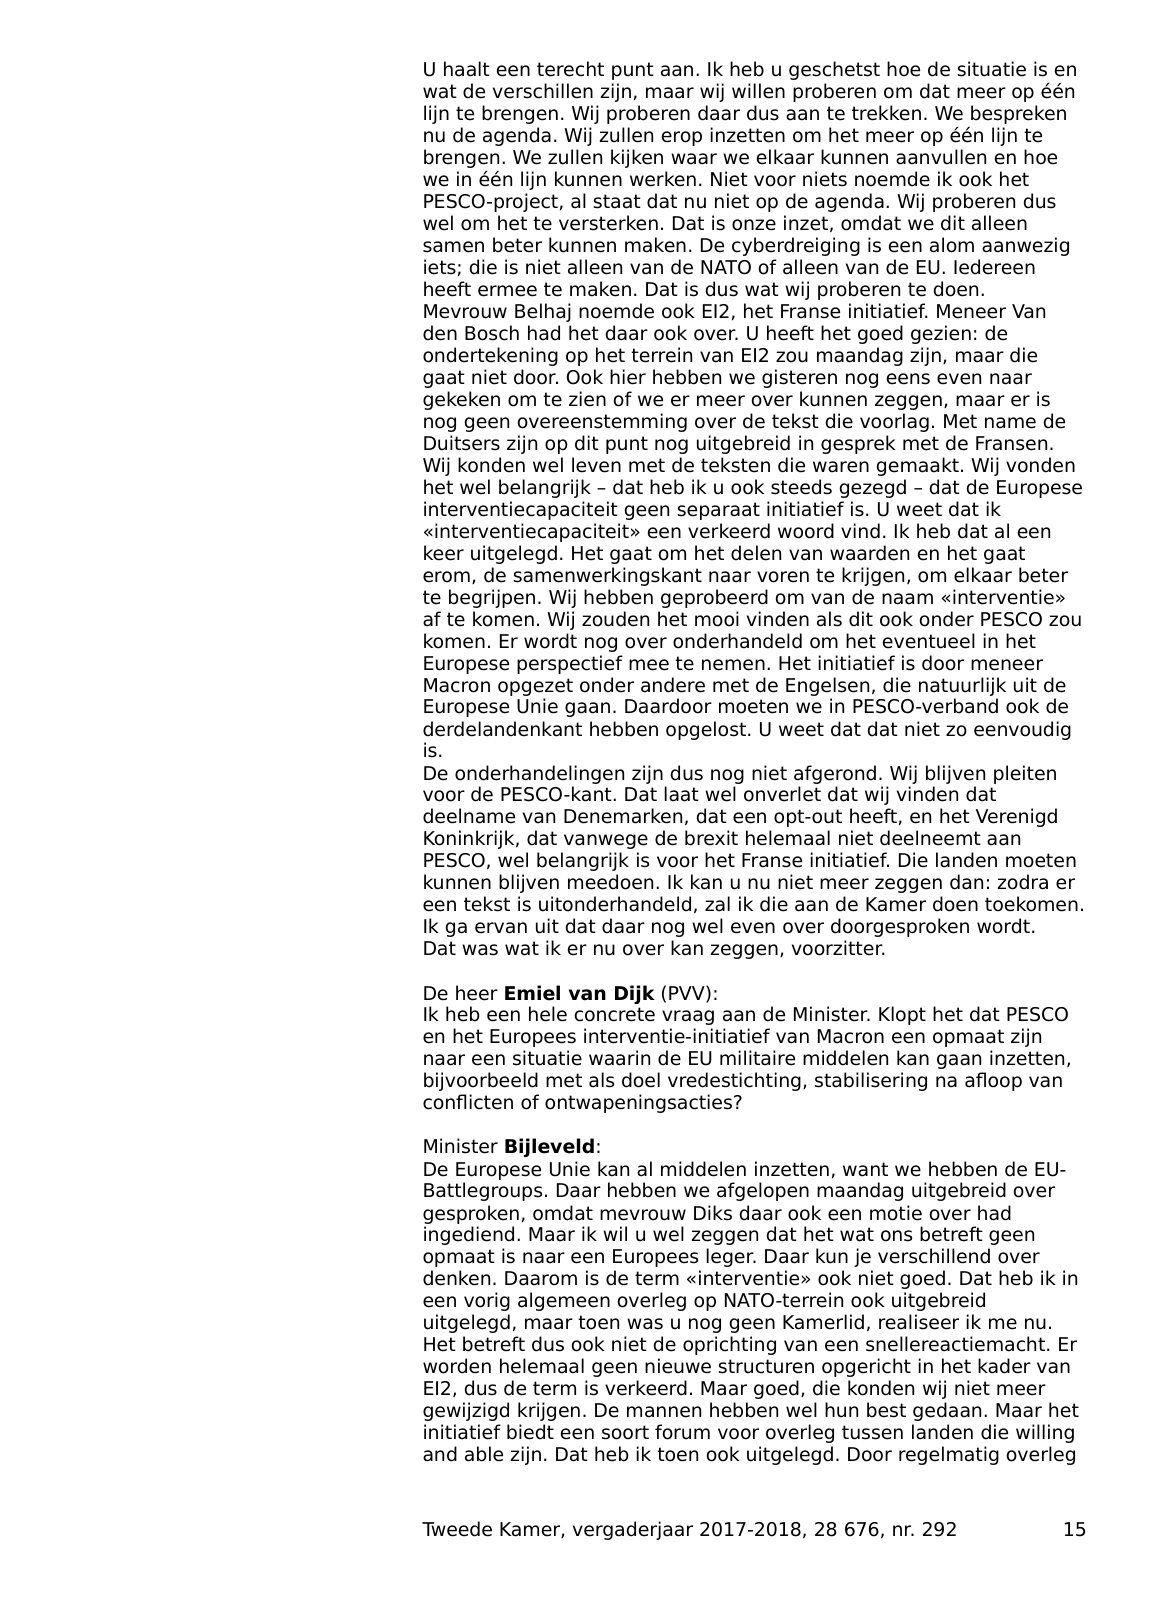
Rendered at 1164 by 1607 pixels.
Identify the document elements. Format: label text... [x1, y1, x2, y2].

text De Europese Unie kan al middelen inzetten, want we hebben de EU-Battlegroups. Daar hebben we afgelopen maandag uitgebreid over gesproken, omdat mevrouw Diks daar ook een motie over had ingediend. Maar ik wil u wel zeggen dat het wat ons betreft geen opmaat is naar een Europees leger. Daar kun je verschillend over denken. Daarom is de term «interventie» ook niet goed. Dat heb ik in een vorig algemeen overleg op NATO-terrein ook uitgebreid uitgelegd, maar toen was u nog geen Kamerlid, realiseer ik me nu. Het betreft dus ook niet de oprichting van een snellereactiemacht. Er worden helemaal geen nieuwe structuren opgericht in het kader van EI2, dus de term is verkeerd. Maar goed, die konden wij niet meer gewijzigd krijgen. De mannen hebben wel hun best gedaan. Maar het initiatief biedt een soort forum voor overleg tussen landen die willing and able zijn. Dat heb ik toen ook uitgelegd. Door regelmatig overleg [422, 1158, 1087, 1466]
text De heer Emiel van Dijk (PVV): [422, 982, 1087, 1004]
text Mevrouw Belhaj noemde ook EI2, het Franse initiatief. Meneer Van den Bosch had het daar ook over. U heeft het goed gezien: de ondertekening op het terrein van EI2 zou maandag zijn, maar die gaat niet door. Ook hier hebben we gisteren nog eens even naar gekeken om te zien of we er meer over kunnen zeggen, maar er is nog geen overeenstemming over de tekst die voorlag. Met name de Duitsers zijn op dit punt nog uitgebreid in gesprek met de Fransen. Wij konden wel leven met de teksten die waren gemaakt. Wij vonden het wel belangrijk – dat heb ik u ook steeds gezegd – dat de Europese interventiecapaciteit geen separaat initiatief is. U weet dat ik «interventiecapaciteit» een verkeerd woord vind. Ik heb dat al een keer uitgelegd. Het gaat om het delen van waarden en het gaat erom, de samenwerkingskant naar voren te krijgen, om elkaar beter te begrijpen. Wij hebben geprobeerd om van de naam «interventie» af te komen. Wij zouden het mooi vinden als dit ook onder PESCO zou komen. Er wordt nog over onderhandeld om het eventueel in het Europese perspectief mee te nemen. Het initiatief is door meneer Macron opgezet onder andere met de Engelsen, die natuurlijk uit de Europese Unie gaan. Daardoor moeten we in PESCO-verband ook de derdelandenkant hebben opgelost. U weet dat dat niet zo eenvoudig is. [422, 301, 1087, 762]
text Dat was wat ik er nu over kan zeggen, voorzitter. [422, 938, 1087, 960]
text Minister Bijleveld: [422, 1136, 1087, 1158]
text U haalt een terecht punt aan. Ik heb u geschetst hoe de situatie is en wat de verschillen zijn, maar wij willen proberen om dat meer op één lijn te brengen. Wij proberen daar dus aan te trekken. We bespreken nu de agenda. Wij zullen erop inzetten om het meer op één lijn te brengen. We zullen kijken waar we elkaar kunnen aanvullen en hoe we in één lijn kunnen werken. Niet voor niets noemde ik ook het PESCO-project, al staat dat nu niet op de agenda. Wij proberen dus wel om het te versterken. Dat is onze inzet, omdat we dit alleen samen beter kunnen maken. De cyberdreiging is een alom aanwezig iets; die is niet alleen van de NATO of alleen van de EU. Iedereen heeft ermee te maken. Dat is dus wat wij proberen te doen. [422, 59, 1087, 301]
text Ik heb een hele concrete vraag aan de Minister. Klopt het dat PESCO en het Europees interventie-initiatief van Macron een opmaat zijn naar een situatie waarin de EU militaire middelen kan gaan inzetten, bijvoorbeeld met als doel vredestichting, stabilisering na afloop van conflicten of ontwapeningsacties? [422, 1004, 1087, 1114]
text De onderhandelingen zijn dus nog niet afgerond. Wij blijven pleiten voor de PESCO-kant. Dat laat wel onverlet dat wij vinden dat deelname van Denemarken, dat een opt-out heeft, en het Verenigd Koninkrijk, dat vanwege de brexit helemaal niet deelneemt aan PESCO, wel belangrijk is voor het Franse initiatief. Die landen moeten kunnen blijven meedoen. Ik kan u nu niet meer zeggen dan: zodra er een tekst is uitonderhandeld, zal ik die aan de Kamer doen toekomen. Ik ga ervan uit dat daar nog wel even over doorgesproken wordt. [422, 762, 1087, 938]
